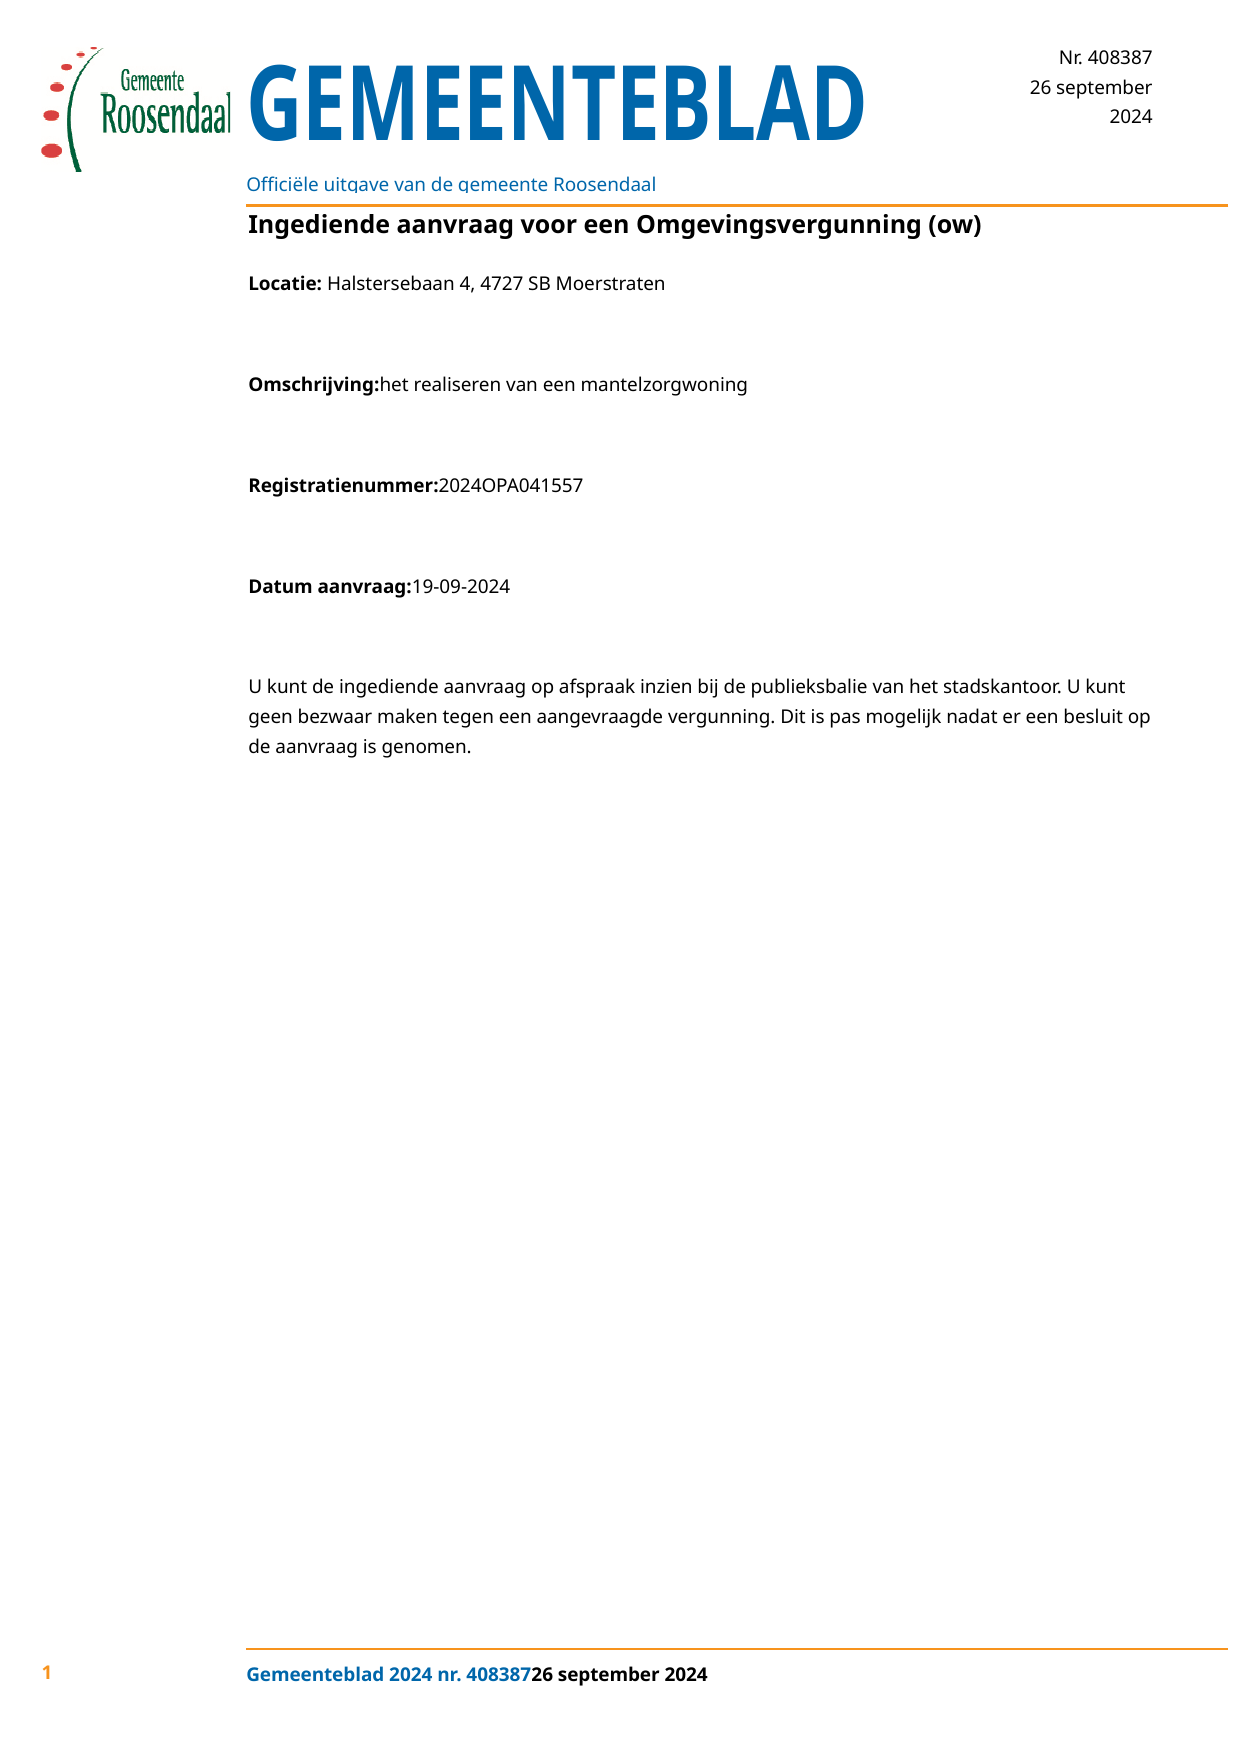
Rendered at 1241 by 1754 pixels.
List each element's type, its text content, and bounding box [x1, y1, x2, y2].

text U kunt de ingediende aanvraag op afspraak inzien bij de publieksbalie van het stadskantoor. U kunt geen bezwaar maken tegen een aangevraagde vergunning. Dit is pas mogelijk nadat er een besluit op de aanvraag is genomen. [248, 674, 1152, 758]
text Ingediende aanvraag voor een Omgevingsvergunning (ow) [248, 207, 1152, 241]
text Datum aanvraag:19-09-2024 [248, 573, 1152, 598]
picture [41, 47, 231, 172]
text Registratienummer:2024OPA041557 [248, 472, 1152, 498]
text Locatie: Halstersebaan 4, 4727 SB Moerstraten [248, 270, 1152, 296]
text Omschrijving:het realiseren van een mantelzorgwoning [248, 371, 1152, 397]
